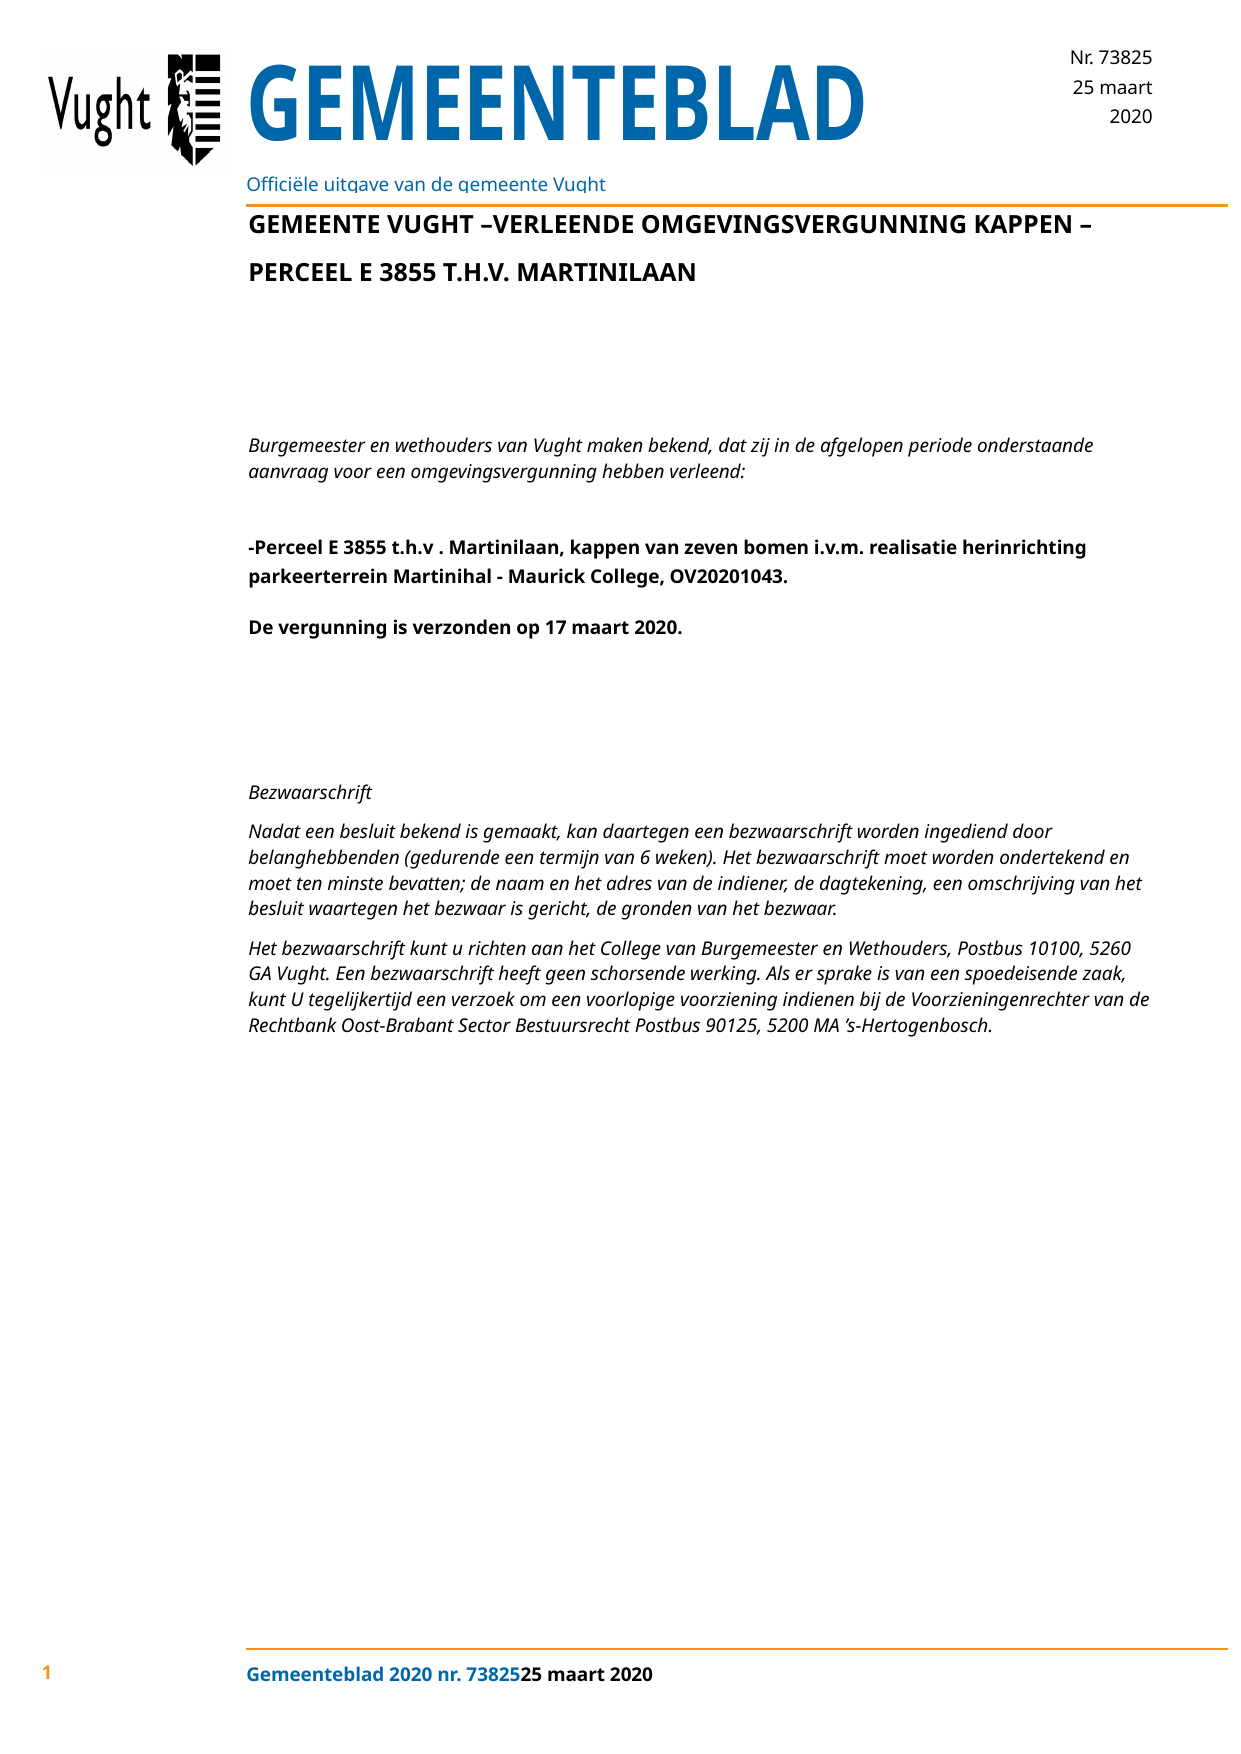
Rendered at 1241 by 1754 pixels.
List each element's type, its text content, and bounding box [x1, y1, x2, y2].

text GEMEENTE VUGHT –VERLEENDE OMGEVINGSVERGUNNING KAPPEN – PERCEEL E 3855 T.H.V. MARTINILAAN [248, 207, 1152, 288]
text Bezwaarschrift [248, 779, 1152, 805]
text Nadat een besluit bekend is gemaakt, kan daartegen een bezwaarschrift worden ingediend door belanghebbenden (gedurende een termijn van 6 weken). Het bezwaarschrift moet worden ondertekend en moet ten minste bevatten; de naam en het adres van de indiener, de dagtekening, een omschrijving van het besluit waartegen het bezwaar is gericht, de gronden van het bezwaar. [248, 818, 1152, 921]
text Burgemeester en wethouders van Vught maken bekend, dat zij in de afgelopen periode onderstaande aanvraag voor een omgevingsvergunning hebben verleend: [248, 432, 1152, 484]
text Het bezwaarschrift kunt u richten aan het College van Burgemeester en Wethouders, Postbus 10100, 5260 GA Vught. Een bezwaarschrift heeft geen schorsende werking. Als er sprake is van een spoedeisende zaak, kunt U tegelijkertijd een verzoek om een voorlopige voorziening indienen bij de Voorzieningenrechter van de Rechtbank Oost-Brabant Sector Bestuursrecht Postbus 90125, 5200 MA ’s-Hertogenbosch. [248, 935, 1152, 1038]
picture [41, 47, 231, 172]
text De vergunning is verzonden op 17 maart 2020. [248, 614, 1152, 640]
text -Perceel E 3855 t.h.v . Martinilaan, kappen van zeven bomen i.v.m. realisatie herinrichting parkeerterrein Martinihal - Maurick College, OV20201043. [248, 534, 1152, 589]
